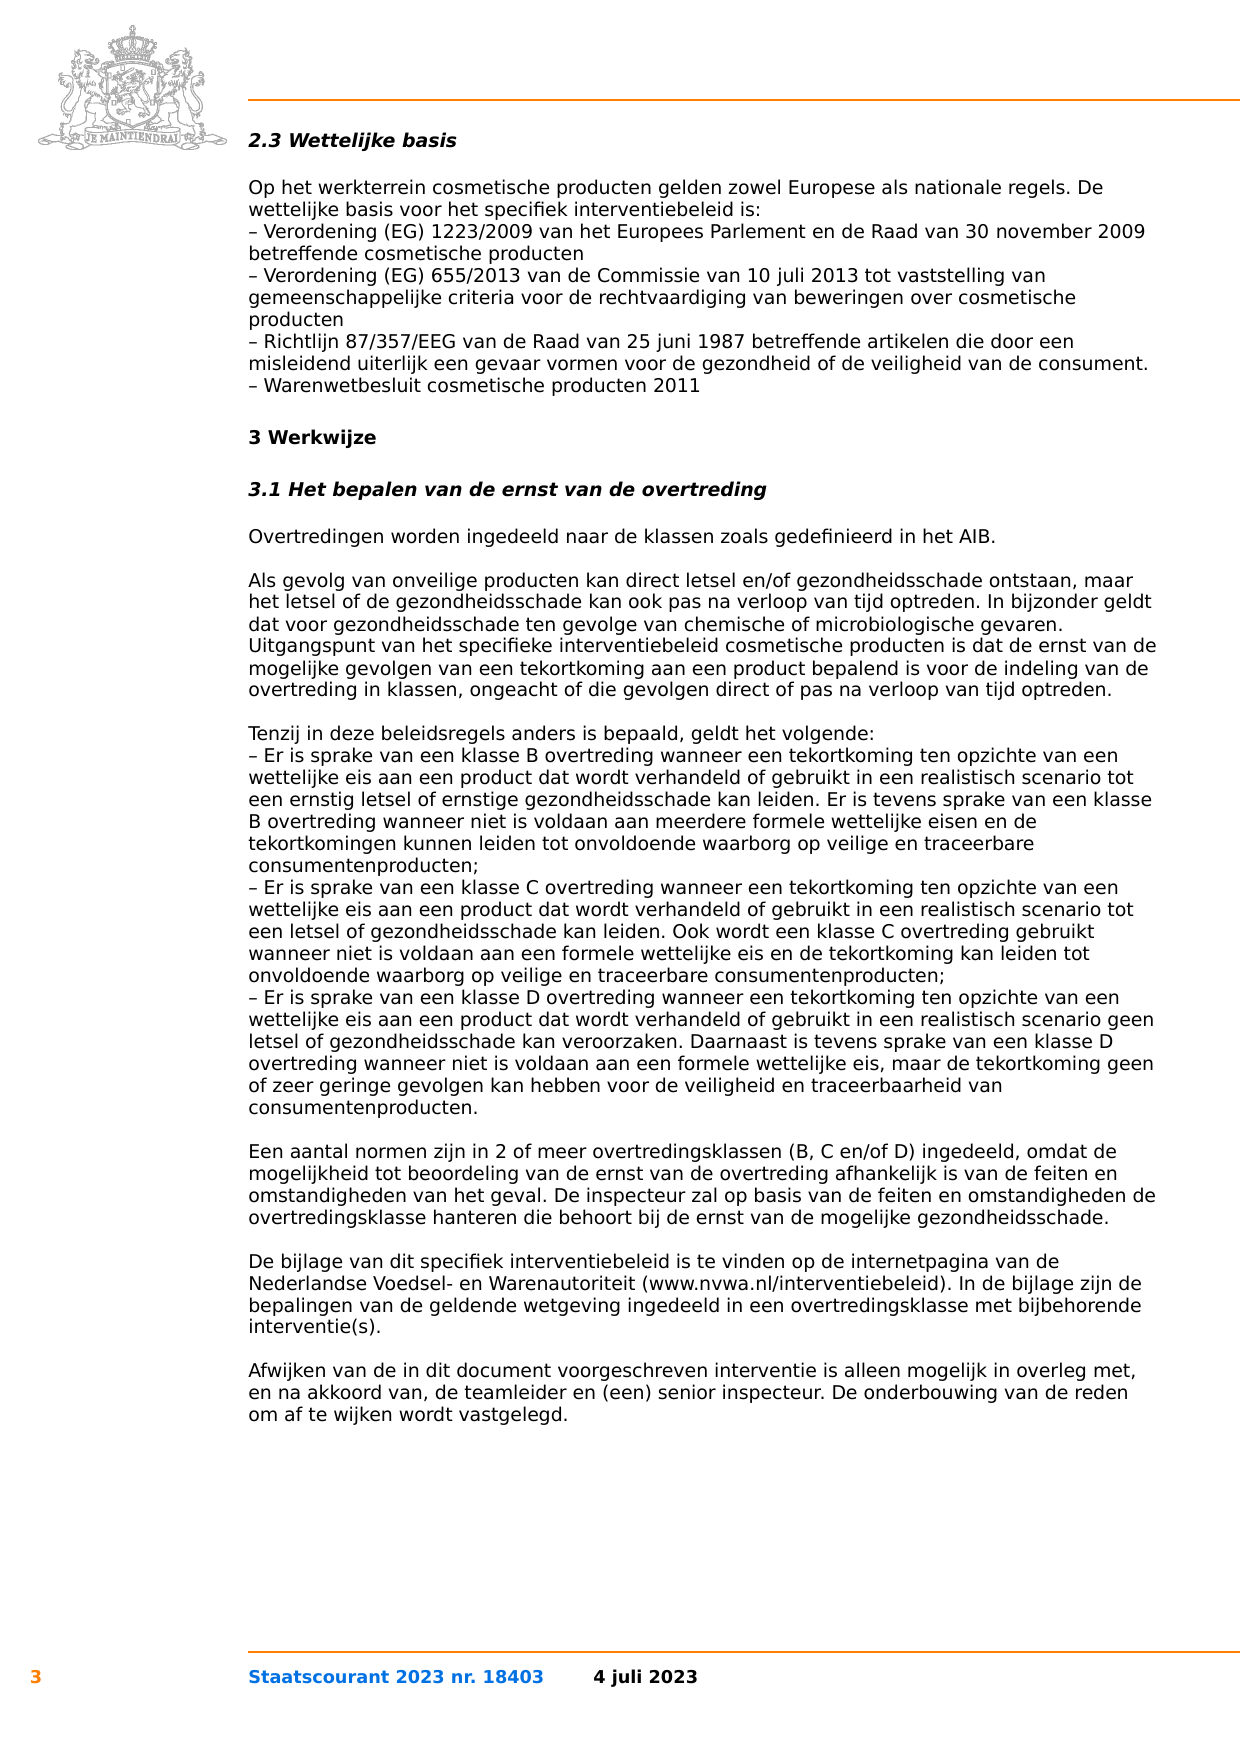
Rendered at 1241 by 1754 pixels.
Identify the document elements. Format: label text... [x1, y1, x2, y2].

text Afwijken van de in dit document voorgeschreven interventie is alleen mogelijk in overleg met, en na akkoord van, de teamleider en (een) senior inspecteur. De onderbouwing van de reden om af te wijken wordt vastgelegd. [248, 1360, 1163, 1426]
text – Verordening (EG) 1223/2009 van het Europees Parlement en de Raad van 30 november 2009 betreffende cosmetische producten [248, 221, 1163, 265]
text Tenzij in deze beleidsregels anders is bepaald, geldt het volgende: [248, 723, 1163, 745]
text – Er is sprake van een klasse D overtreding wanneer een tekortkoming ten opzichte van een wettelijke eis aan een product dat wordt verhandeld of gebruikt in een realistisch scenario geen letsel of gezondheidsschade kan veroorzaken. Daarnaast is tevens sprake van een klasse D overtreding wanneer niet is voldaan aan een formele wettelijke eis, maar de tekortkoming geen of zeer geringe gevolgen kan hebben voor de veiligheid en traceerbaarheid van consumentenproducten. [248, 987, 1163, 1119]
text Als gevolg van onveilige producten kan direct letsel en/of gezondheidsschade ontstaan, maar het letsel of de gezondheidsschade kan ook pas na verloop van tijd optreden. In bijzonder geldt dat voor gezondheidsschade ten gevolge van chemische of microbiologische gevaren. Uitgangspunt van het specifieke interventiebeleid cosmetische producten is dat de ernst van de mogelijke gevolgen van een tekortkoming aan een product bepalend is voor de indeling van de overtreding in klassen, ongeacht of die gevolgen direct of pas na verloop van tijd optreden. [248, 569, 1163, 701]
text – Er is sprake van een klasse C overtreding wanneer een tekortkoming ten opzichte van een wettelijke eis aan een product dat wordt verhandeld of gebruikt in een realistisch scenario tot een letsel of gezondheidsschade kan leiden. Ook wordt een klasse C overtreding gebruikt wanneer niet is voldaan aan een formele wettelijke eis en de tekortkoming kan leiden tot onvoldoende waarborg op veilige en traceerbare consumentenproducten; [248, 877, 1163, 987]
text – Warenwetbesluit cosmetische producten 2011 [248, 375, 1163, 397]
text Een aantal normen zijn in 2 of meer overtredingsklassen (B, C en/of D) ingedeeld, omdat de mogelijkheid tot beoordeling van de ernst van de overtreding afhankelijk is van de feiten en omstandigheden van het geval. De inspecteur zal op basis van de feiten en omstandigheden de overtredingsklasse hanteren die behoort bij de ernst van de mogelijke gezondheidsschade. [248, 1141, 1163, 1229]
subtitle 3 Werkwijze [248, 427, 1163, 449]
text De bijlage van dit specifiek interventiebeleid is te vinden op de internetpagina van de Nederlandse Voedsel- en Warenautoriteit (www.nvwa.nl/interventiebeleid). In de bijlage zijn de bepalingen van de geldende wetgeving ingedeeld in een overtredingsklasse met bijbehorende interventie(s). [248, 1251, 1163, 1338]
text – Er is sprake van een klasse B overtreding wanneer een tekortkoming ten opzichte van een wettelijke eis aan een product dat wordt verhandeld of gebruikt in een realistisch scenario tot een ernstig letsel of ernstige gezondheidsschade kan leiden. Er is tevens sprake van een klasse B overtreding wanneer niet is voldaan aan meerdere formele wettelijke eisen en de tekortkomingen kunnen leiden tot onvoldoende waarborg op veilige en traceerbare consumentenproducten; [248, 745, 1163, 877]
text Overtredingen worden ingedeeld naar de klassen zoals gedefinieerd in het AIB. [248, 526, 1163, 548]
text – Verordening (EG) 655/2013 van de Commissie van 10 juli 2013 tot vaststelling van gemeenschappelijke criteria voor de rechtvaardiging van beweringen over cosmetische producten [248, 265, 1163, 331]
text Op het werkterrein cosmetische producten gelden zowel Europese als nationale regels. De wettelijke basis voor het specifiek interventiebeleid is: [248, 177, 1163, 221]
picture [38, 25, 227, 150]
subtitle 2.3 Wettelijke basis [248, 130, 1163, 152]
text – Richtlijn 87/357/EEG van de Raad van 25 juni 1987 betreffende artikelen die door een misleidend uiterlijk een gevaar vormen voor de gezondheid of de veiligheid van de consument. [248, 331, 1163, 375]
subtitle 3.1 Het bepalen van de ernst van de overtreding [248, 479, 1163, 501]
